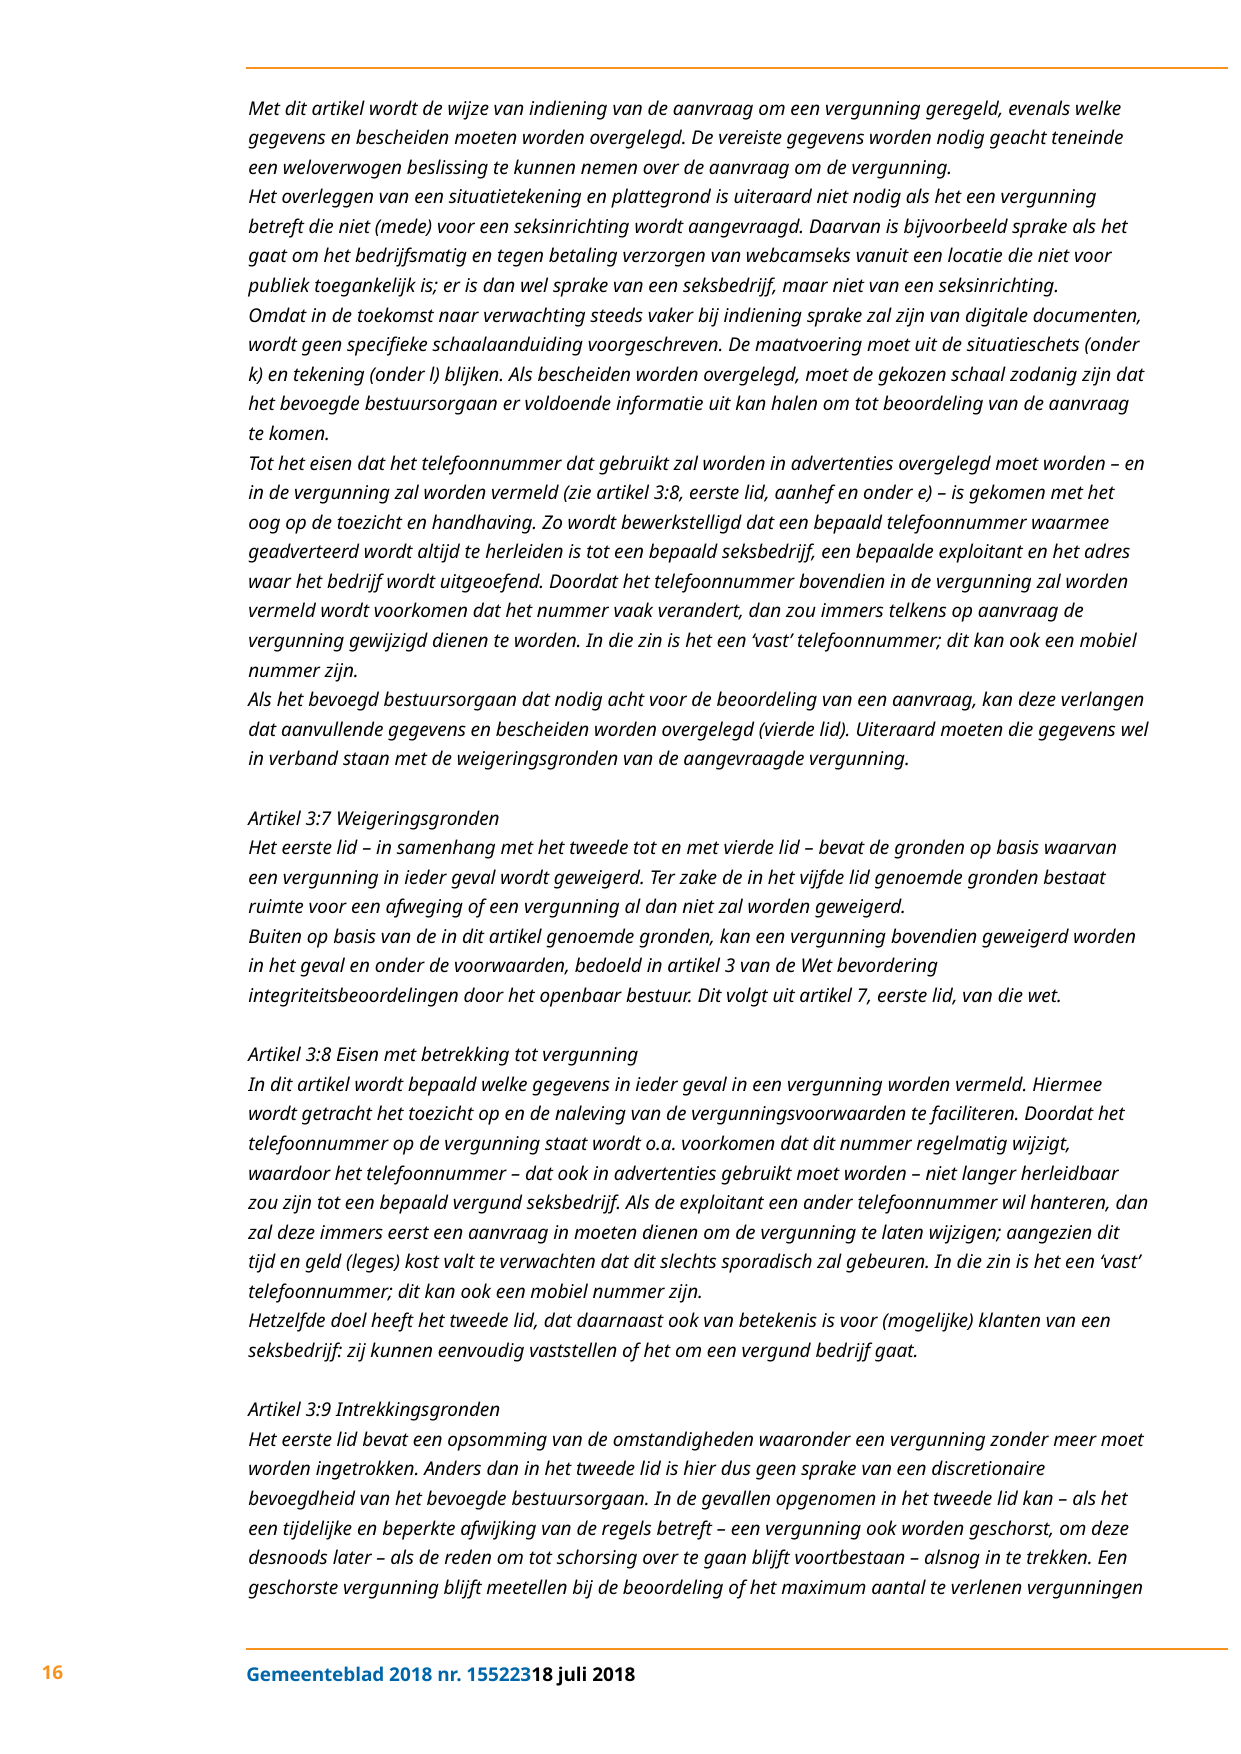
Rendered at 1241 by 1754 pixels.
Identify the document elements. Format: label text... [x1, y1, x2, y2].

text Met dit artikel wordt de wijze van indiening van de aanvraag om een vergunning geregeld, evenals welke gegevens en bescheiden moeten worden overgelegd. De vereiste gegevens worden nodig geacht teneinde een weloverwogen beslissing te kunnen nemen over de aanvraag om de vergunning. [248, 95, 1152, 180]
text Als het bevoegd bestuursorgaan dat nodig acht voor de beoordeling van een aanvraag, kan deze verlangen dat aanvullende gegevens en bescheiden worden overgelegd (vierde lid). Uiteraard moeten die gegevens wel in verband staan met de weigeringsgronden van de aangevraagde vergunning. [248, 686, 1152, 771]
picture [41, 47, 231, 172]
text Het eerste lid – in samenhang met het tweede tot en met vierde lid – bevat de gronden op basis waarvan een vergunning in ieder geval wordt geweigerd. Ter zake de in het vijfde lid genoemde gronden bestaat ruimte voor een afweging of een vergunning al dan niet zal worden geweigerd. [248, 834, 1152, 919]
text Omdat in de toekomst naar verwachting steeds vaker bij indiening sprake zal zijn van digitale documenten, wordt geen specifieke schaalaanduiding voorgeschreven. De maatvoering moet uit de situatieschets (onder k) en tekening (onder l) blijken. Als bescheiden worden overgelegd, moet de gekozen schaal zodanig zijn dat het bevoegde bestuursorgaan er voldoende informatie uit kan halen om tot beoordeling van de aanvraag te komen. [248, 302, 1152, 446]
text Tot het eisen dat het telefoonnummer dat gebruikt zal worden in advertenties overgelegd moet worden – en in de vergunning zal worden vermeld (zie artikel 3:8, eerste lid, aanhef en onder e) – is gekomen met het oog op de toezicht en handhaving. Zo wordt bewerkstelligd dat een bepaald telefoonnummer waarmee geadverteerd wordt altijd te herleiden is tot een bepaald seksbedrijf, een bepaalde exploitant en het adres waar het bedrijf wordt uitgeoefend. Doordat het telefoonnummer bovendien in de vergunning zal worden vermeld wordt voorkomen dat het nummer vaak verandert, dan zou immers telkens op aanvraag de vergunning gewijzigd dienen te worden. In die zin is het een ‘vast’ telefoonnummer; dit kan ook een mobiel nummer zijn. [248, 450, 1152, 683]
text Artikel 3:9 Intrekkingsgronden [248, 1396, 1152, 1422]
text Het eerste lid bevat een opsomming van de omstandigheden waaronder een vergunning zonder meer moet worden ingetrokken. Anders dan in het tweede lid is hier dus geen sprake van een discretionaire bevoegdheid van het bevoegde bestuursorgaan. In de gevallen opgenomen in het tweede lid kan – als het een tijdelijke en beperkte afwijking van de regels betreft – een vergunning ook worden geschorst, om deze desnoods later – als de reden om tot schorsing over te gaan blijft voortbestaan – alsnog in te trekken. Een geschorste vergunning blijft meetellen bij de beoordeling of het maximum aantal te verlenen vergunningen [248, 1426, 1152, 1600]
text Hetzelfde doel heeft het tweede lid, dat daarnaast ook van betekenis is voor (mogelijke) klanten van een seksbedrijf: zij kunnen eenvoudig vaststellen of het om een vergund bedrijf gaat. [248, 1308, 1152, 1363]
text In dit artikel wordt bepaald welke gegevens in ieder geval in een vergunning worden vermeld. Hiermee wordt getracht het toezicht op en de naleving van de vergunningsvoorwaarden te faciliteren. Doordat het telefoonnummer op de vergunning staat wordt o.a. voorkomen dat dit nummer regelmatig wijzigt, waardoor het telefoonnummer – dat ook in advertenties gebruikt moet worden – niet langer herleidbaar zou zijn tot een bepaald vergund seksbedrijf. Als de exploitant een ander telefoonnummer wil hanteren, dan zal deze immers eerst een aanvraag in moeten dienen om de vergunning te laten wijzigen; aangezien dit tijd en geld (leges) kost valt te verwachten dat dit slechts sporadisch zal gebeuren. In die zin is het een ‘vast’ telefoonnummer; dit kan ook een mobiel nummer zijn. [248, 1071, 1152, 1304]
text Artikel 3:8 Eisen met betrekking tot vergunning [248, 1041, 1152, 1067]
text Het overleggen van een situatietekening en plattegrond is uiteraard niet nodig als het een vergunning betreft die niet (mede) voor een seksinrichting wordt aangevraagd. Daarvan is bijvoorbeeld sprake als het gaat om het bedrijfsmatig en tegen betaling verzorgen van webcamseks vanuit een locatie die niet voor publiek toegankelijk is; er is dan wel sprake van een seksbedrijf, maar niet van een seksinrichting. [248, 183, 1152, 298]
text Artikel 3:7 Weigeringsgronden [248, 805, 1152, 831]
text Buiten op basis van de in dit artikel genoemde gronden, kan een vergunning bovendien geweigerd worden in het geval en onder de voorwaarden, bedoeld in artikel 3 van de Wet bevordering integriteitsbeoordelingen door het openbaar bestuur. Dit volgt uit artikel 7, eerste lid, van die wet. [248, 923, 1152, 1008]
